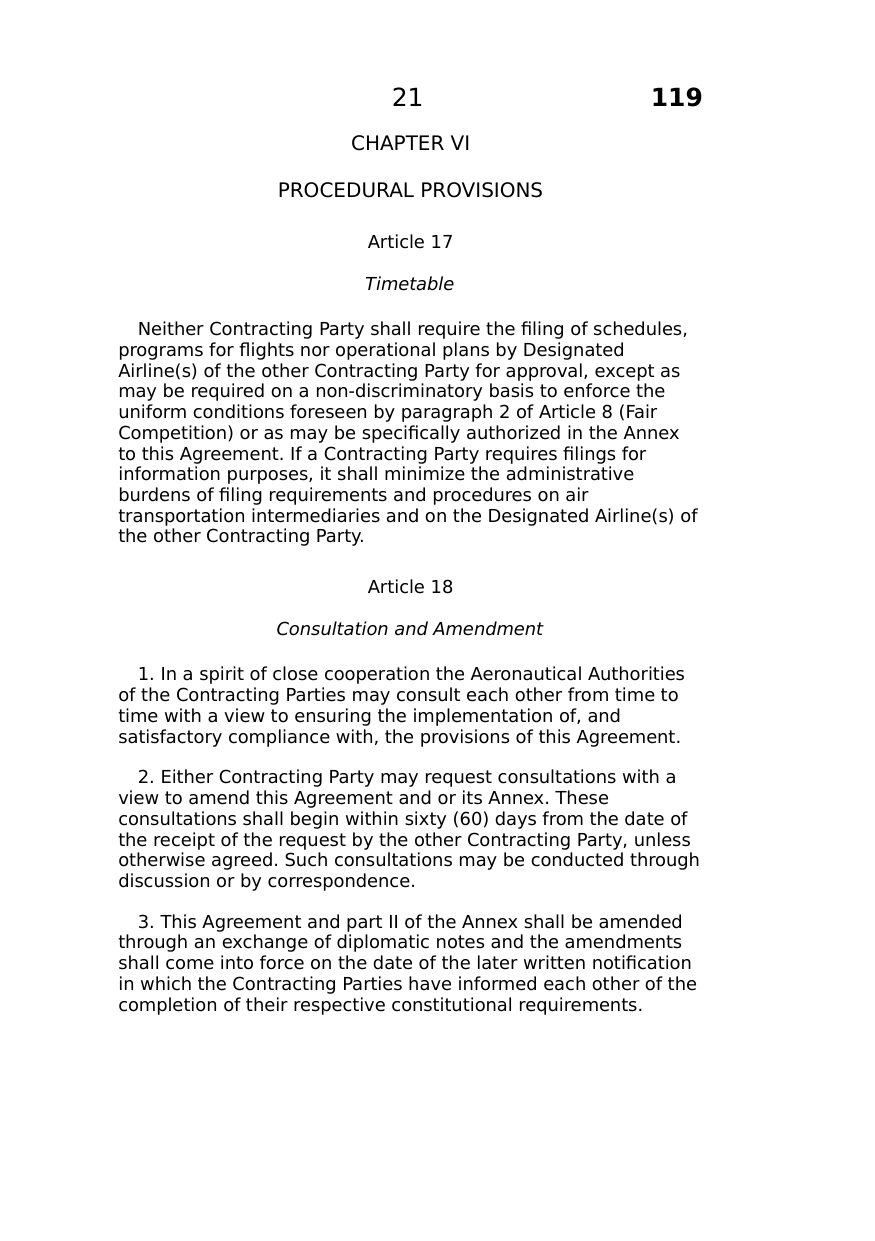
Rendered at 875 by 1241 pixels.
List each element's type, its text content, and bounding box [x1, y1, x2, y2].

text 1. In a spirit of close cooperation the Aeronautical Authorities of the Contracting Parties may consult each other from time to time with a view to ensuring the implementation of, and satisfactory compliance with, the provisions of this Agreement. [118, 664, 703, 747]
subtitle Article 17 Timetable [118, 232, 703, 294]
text 3. This Agreement and part II of the Annex shall be amended through an exchange of diplomatic notes and the amendments shall come into force on the date of the later written notification in which the Contracting Parties have informed each other of the completion of their respective constitutional requirements. [118, 912, 703, 1015]
subtitle Article 18 Consultation and Amendment [118, 577, 703, 639]
text Neither Contracting Party shall require the filing of schedules, programs for flights nor operational plans by Designated Airline(s) of the other Contracting Party for approval, except as may be required on a non-discriminatory basis to enforce the uniform conditions foreseen by paragraph 2 of Article 8 (Fair Competition) or as may be specifically authorized in the Annex to this Agreement. If a Contracting Party requires filings for information purposes, it shall minimize the administrative burdens of filing requirements and procedures on air transportation intermediaries and on the Designated Airline(s) of the other Contracting Party. [118, 319, 703, 547]
text 2. Either Contracting Party may request consultations with a view to amend this Agreement and or its Annex. These consultations shall begin within sixty (60) days from the date of the receipt of the request by the other Contracting Party, unless otherwise agreed. Such consultations may be conducted through discussion or by correspondence. [118, 767, 703, 892]
subtitle CHAPTER VI PROCEDURAL PROVISIONS [118, 132, 703, 202]
